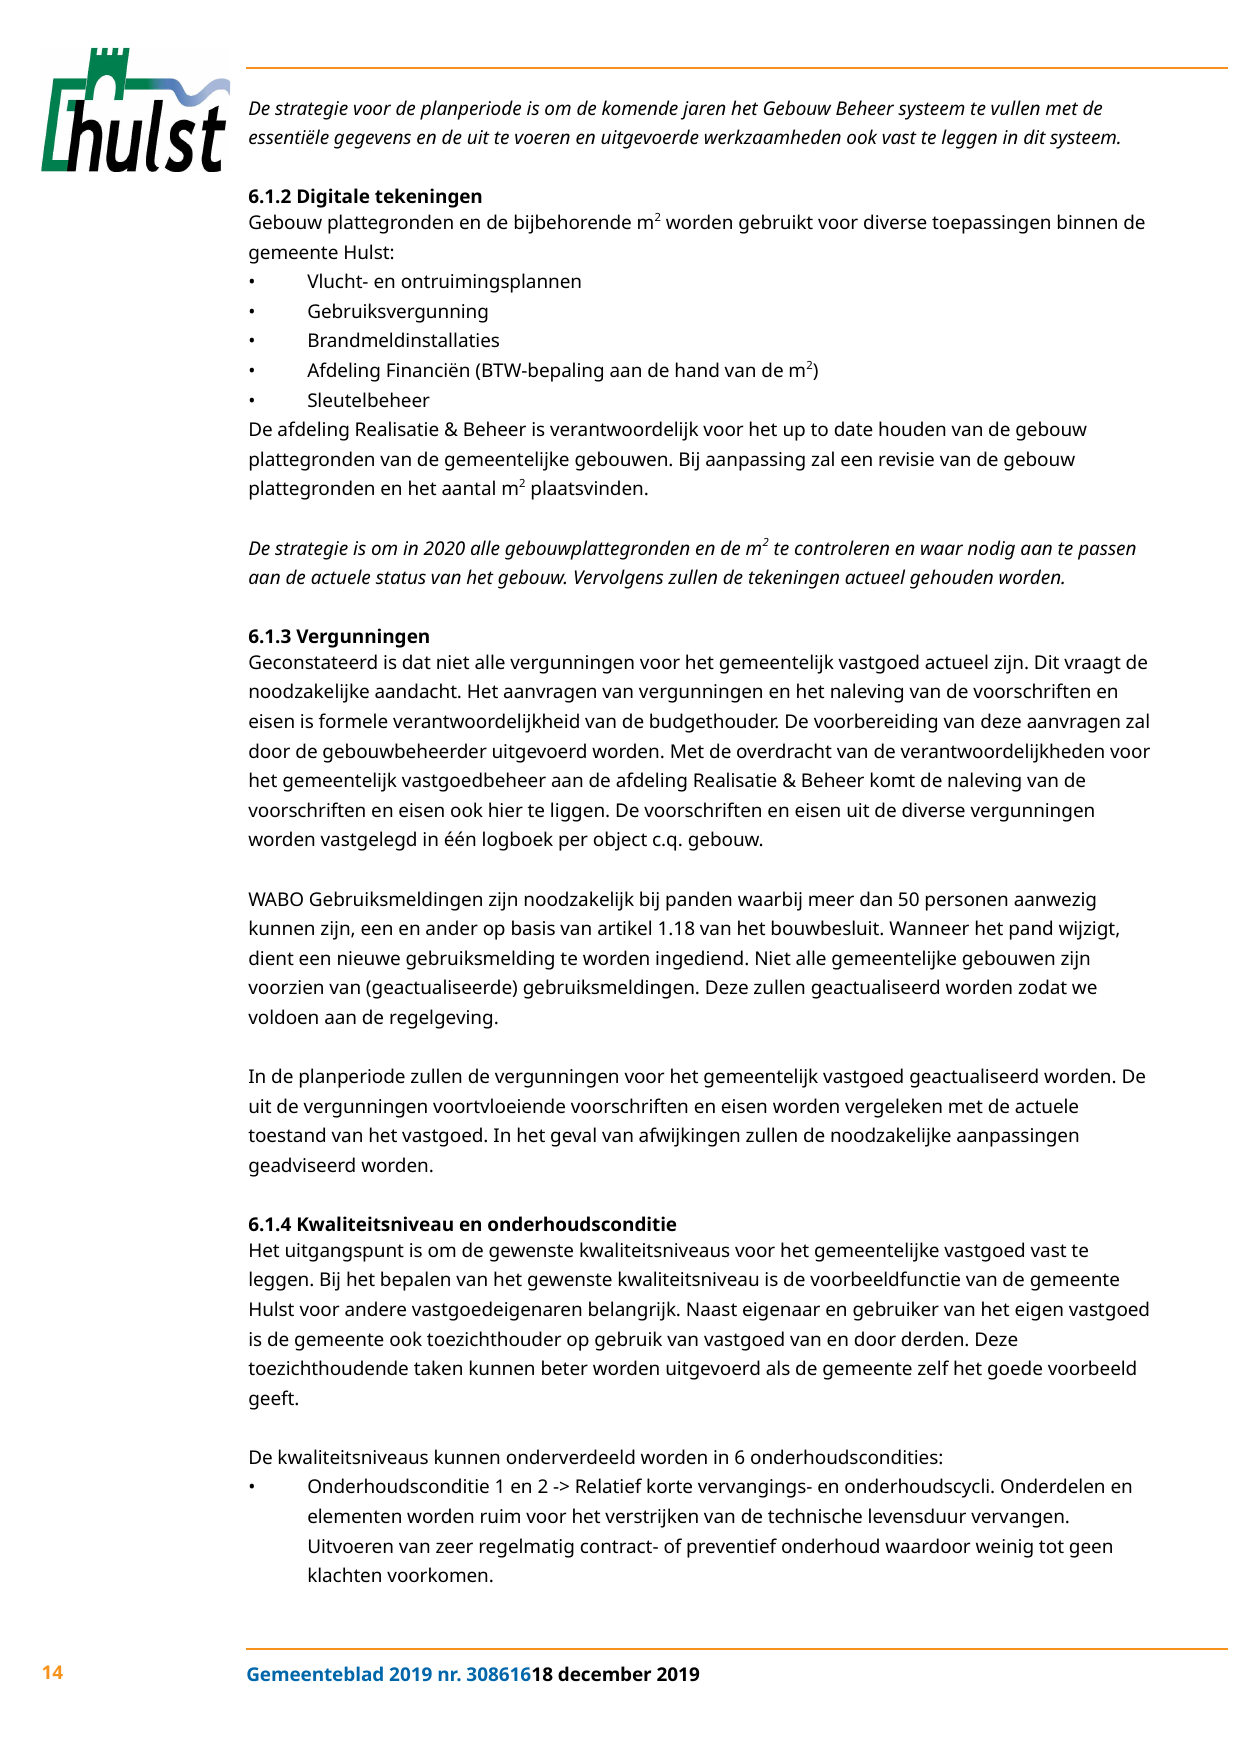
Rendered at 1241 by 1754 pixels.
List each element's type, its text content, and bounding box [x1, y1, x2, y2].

text Gebouw plattegronden en de bijbehorende m2 worden gebruikt voor diverse toepassingen binnen de gemeente Hulst: [248, 209, 1152, 264]
list Gebruiksvergunning [248, 298, 1152, 324]
text In de planperiode zullen de vergunningen voor het gemeentelijk vastgoed geactualiseerd worden. De uit de vergunningen voortvloeiende voorschriften en eisen worden vergeleken met de actuele toestand van het vastgoed. In het geval van afwijkingen zullen de noodzakelijke aanpassingen geadviseerd worden. [248, 1063, 1152, 1178]
picture [41, 47, 231, 172]
list Afdeling Financiën (BTW-bepaling aan de hand van de m2) [248, 357, 1152, 383]
text 6.1.4 Kwaliteitsniveau en onderhoudsconditie [248, 1211, 1152, 1237]
text 6.1.3 Vergunningen [248, 623, 1152, 649]
text De afdeling Realisatie & Beheer is verantwoordelijk voor het up to date houden van de gebouw plattegronden van de gemeentelijke gebouwen. Bij aanpassing zal een revisie van de gebouw plattegronden en het aantal m2 plaatsvinden. [248, 416, 1152, 501]
list Brandmeldinstallaties [248, 328, 1152, 353]
text De strategie is om in 2020 alle gebouwplattegronden en de m2 te controleren en waar nodig aan te passen aan de actuele status van het gebouw. Vervolgens zullen de tekeningen actueel gehouden worden. [248, 535, 1152, 590]
text Geconstateerd is dat niet alle vergunningen voor het gemeentelijk vastgoed actueel zijn. Dit vraagt de noodzakelijke aandacht. Het aanvragen van vergunningen en het naleving van de voorschriften en eisen is formele verantwoordelijkheid van de budgethouder. De voorbereiding van deze aanvragen zal door de gebouwbeheerder uitgevoerd worden. Met de overdracht van de verantwoordelijkheden voor het gemeentelijk vastgoedbeheer aan de afdeling Realisatie & Beheer komt de naleving van de voorschriften en eisen ook hier te liggen. De voorschriften en eisen uit de diverse vergunningen worden vastgelegd in één logboek per object c.q. gebouw. [248, 649, 1152, 852]
list Onderhoudsconditie 1 en 2 -> Relatief korte vervangings- en onderhoudscycli. Onderdelen en elementen worden ruim voor het verstrijken van de technische levensduur vervangen. Uitvoeren van zeer regelmatig contract- of preventief onderhoud waardoor weinig tot geen klachten voorkomen. [248, 1474, 1152, 1588]
list Sleutelbeheer [248, 387, 1152, 412]
text 6.1.2 Digitale tekeningen [248, 183, 1152, 209]
text WABO Gebruiksmeldingen zijn noodzakelijk bij panden waarbij meer dan 50 personen aanwezig kunnen zijn, een en ander op basis van artikel 1.18 van het bouwbesluit. Wanneer het pand wijzigt, dient een nieuwe gebruiksmelding te worden ingediend. Niet alle gemeentelijke gebouwen zijn voorzien van (geactualiseerde) gebruiksmeldingen. Deze zullen geactualiseerd worden zodat we voldoen aan de regelgeving. [248, 886, 1152, 1030]
text De strategie voor de planperiode is om de komende jaren het Gebouw Beheer systeem te vullen met de essentiële gegevens en de uit te voeren en uitgevoerde werkzaamheden ook vast te leggen in dit systeem. [248, 95, 1152, 150]
text Het uitgangspunt is om de gewenste kwaliteitsniveaus voor het gemeentelijke vastgoed vast te leggen. Bij het bepalen van het gewenste kwaliteitsniveau is de voorbeeldfunctie van de gemeente Hulst voor andere vastgoedeigenaren belangrijk. Naast eigenaar en gebruiker van het eigen vastgoed is de gemeente ook toezichthouder op gebruik van vastgoed van en door derden. Deze toezichthoudende taken kunnen beter worden uitgevoerd als de gemeente zelf het goede voorbeeld geeft. [248, 1237, 1152, 1411]
list Vlucht- en ontruimingsplannen [248, 268, 1152, 294]
text De kwaliteitsniveaus kunnen onderverdeeld worden in 6 onderhoudscondities: [248, 1444, 1152, 1470]
